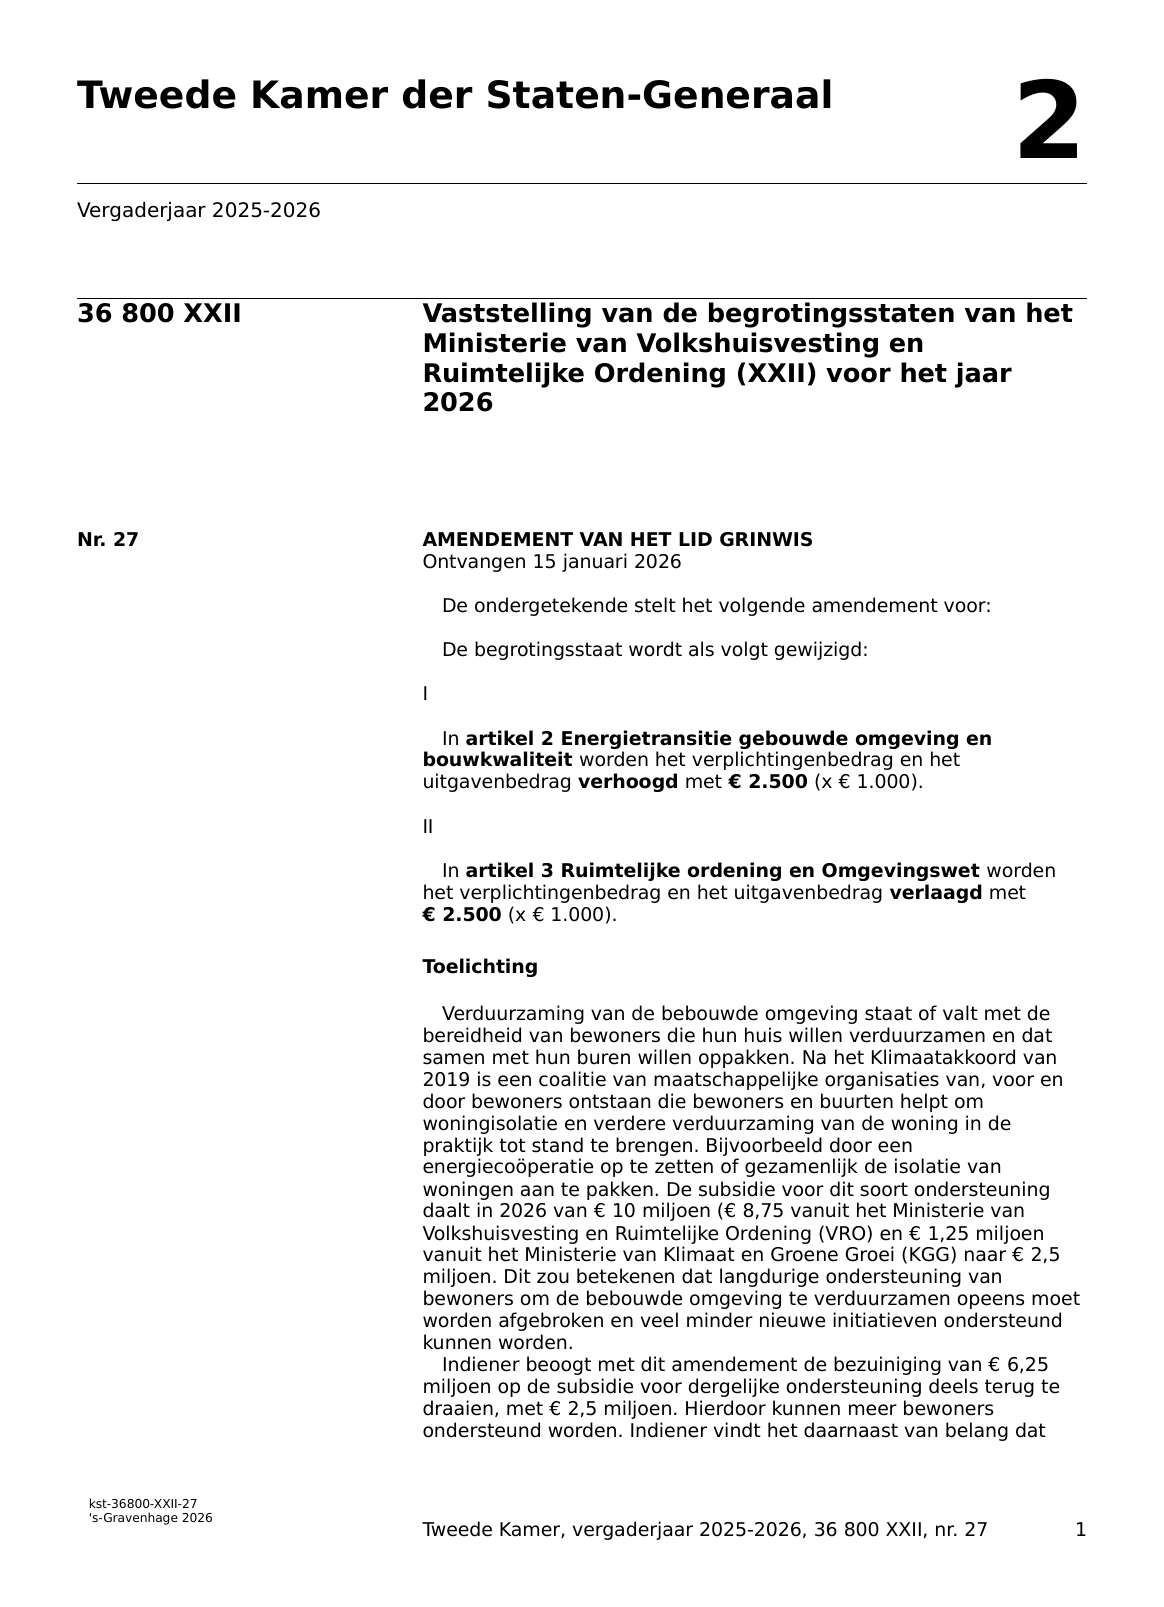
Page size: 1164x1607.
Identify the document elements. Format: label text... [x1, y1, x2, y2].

text Indiener beoogt met dit amendement de bezuiniging van € 6,25 miljoen op de subsidie voor dergelijke ondersteuning deels terug te draaien, met € 2,5 miljoen. Hierdoor kunnen meer bewoners ondersteund worden. Indiener vindt het daarnaast van belang dat [422, 1354, 1087, 1442]
text II [422, 816, 1087, 837]
text kst-36800-XXII-27 [88, 1497, 323, 1511]
table_header Tweede Kamer der Staten-Generaal [77, 59, 886, 183]
subtitle Toelichting [422, 956, 1087, 978]
text 's-Gravenhage 2026 [88, 1511, 323, 1525]
subtitle Nr. 27 AMENDEMENT VAN HET LID GRINWIS [77, 529, 1087, 551]
text Ontvangen 15 januari 2026 [422, 551, 1087, 573]
table_cell Vergaderjaar 2025-2026 [77, 184, 1087, 298]
text Verduurzaming van de bebouwde omgeving staat of valt met de bereidheid van bewoners die hun huis willen verduurzamen en dat samen met hun buren willen oppakken. Na het Klimaatakkoord van 2019 is een coalitie van maatschappelijke organisaties van, voor en door bewoners ontstaan die bewoners en buurten helpt om woningisolatie en verdere verduurzaming van de woning in de praktijk tot stand te brengen. Bijvoorbeeld door een energiecoöperatie op te zetten of gezamenlijk de isolatie van woningen aan te pakken. De subsidie voor dit soort ondersteuning daalt in 2026 van € 10 miljoen (€ 8,75 vanuit het Ministerie van Volkshuisvesting en Ruimtelijke Ordening (VRO) en € 1,25 miljoen vanuit het Ministerie van Klimaat en Groene Groei (KGG) naar € 2,5 miljoen. Dit zou betekenen dat langdurige ondersteuning van bewoners om de bebouwde omgeving te verduurzamen opeens moet worden afgebroken en veel minder nieuwe initiatieven ondersteund kunnen worden. [422, 1003, 1087, 1354]
subtitle 36 800 XXII Vaststelling van de begrotingsstaten van het Ministerie van Volkshuisvesting en Ruimtelijke Ordening (XXII) voor het jaar 2026 [77, 299, 1087, 418]
text De ondergetekende stelt het volgende amendement voor: [422, 595, 1087, 617]
text In artikel 2 Energietransitie gebouwde omgeving en bouwkwaliteit worden het verplichtingenbedrag en het uitgavenbedrag verhoogd met € 2.500 (x € 1.000). [422, 727, 1087, 793]
text I [422, 683, 1087, 705]
text De begrotingsstaat wordt als volgt gewijzigd: [422, 639, 1087, 661]
table_header 2 [886, 59, 1087, 183]
text In artikel 3 Ruimtelijke ordening en Omgevingswet worden het verplichtingenbedrag en het uitgavenbedrag verlaagd met € 2.500 (x € 1.000). [422, 860, 1087, 926]
